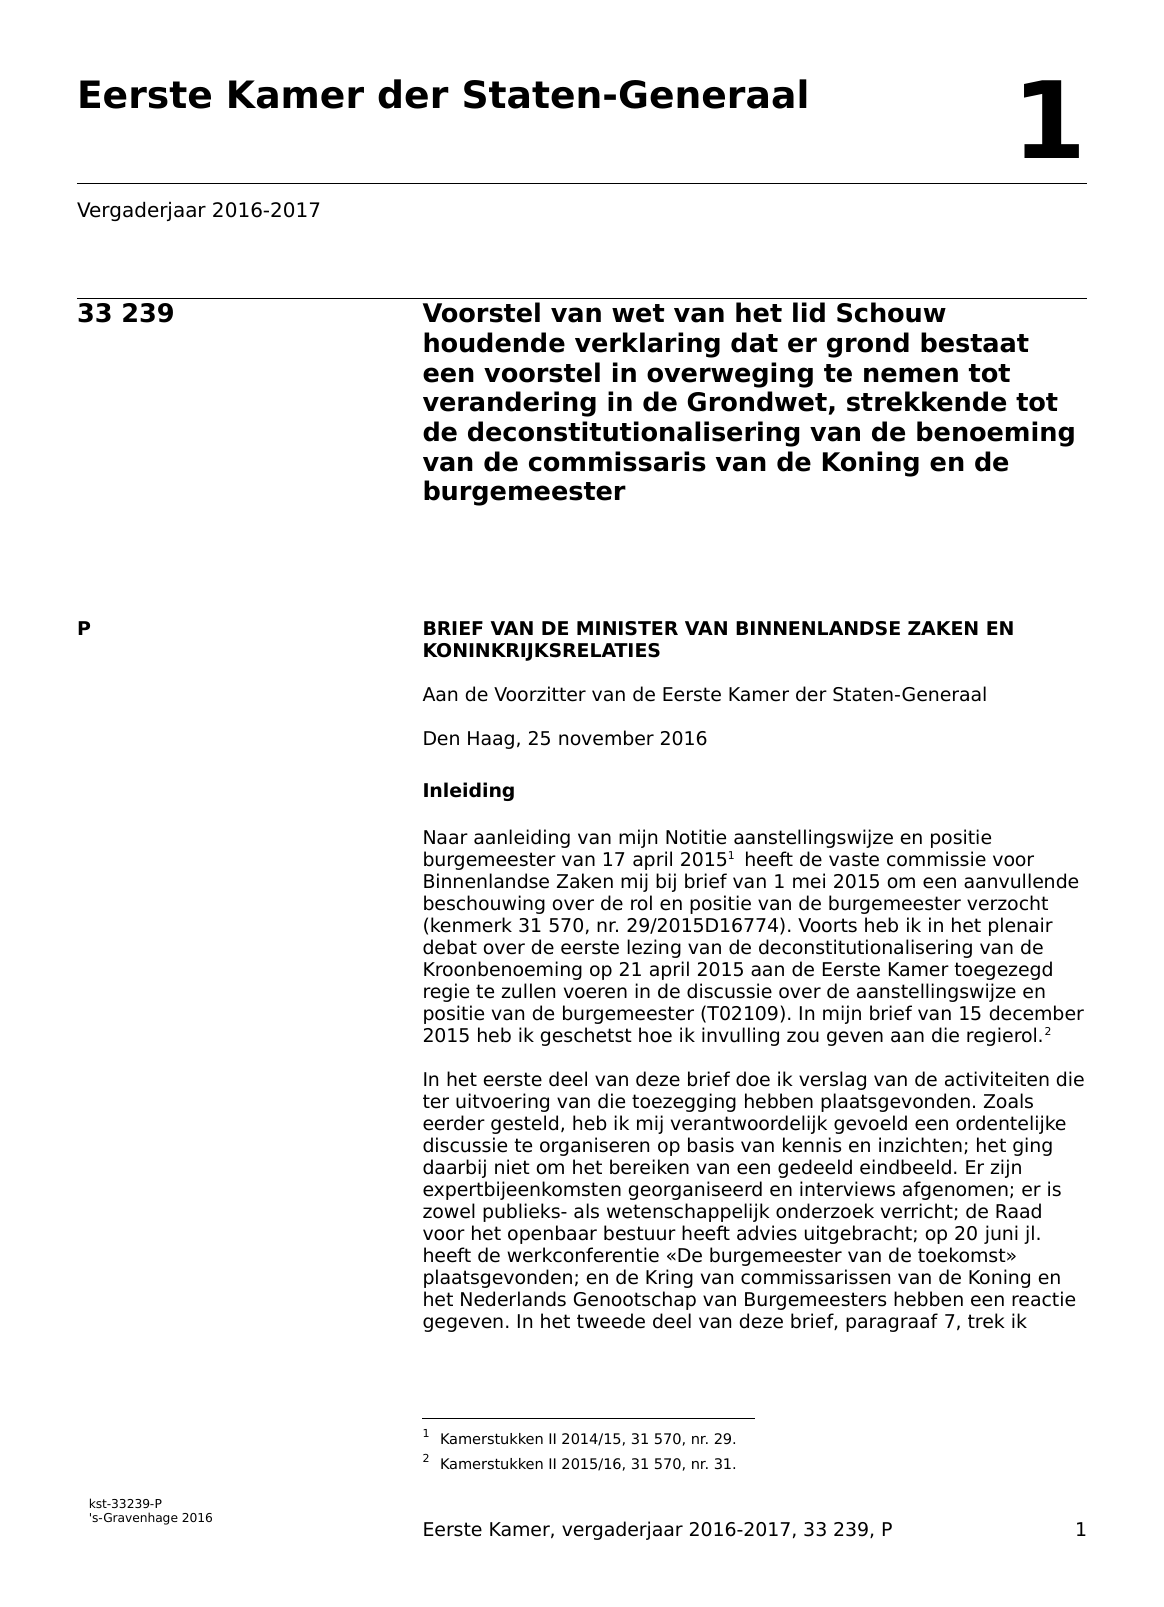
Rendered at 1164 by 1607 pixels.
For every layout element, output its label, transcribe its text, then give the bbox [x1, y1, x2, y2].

text Kamerstukken II 2015/16, 31 570, nr. 31. [422, 1452, 1087, 1474]
subtitle Inleiding [422, 780, 1087, 802]
text Den Haag, 25 november 2016 [422, 728, 1087, 750]
table_cell Vergaderjaar 2016-2017 [77, 184, 1087, 298]
text kst-33239-P [88, 1497, 323, 1511]
text Aan de Voorzitter van de Eerste Kamer der Staten-Generaal [422, 684, 1087, 706]
text Naar aanleiding van mijn Notitie aanstellingswijze en positie burgemeester van 17 april 2015 heeft de vaste commissie voor Binnenlandse Zaken mij bij brief van 1 mei 2015 om een aanvullende beschouwing over de rol en positie van de burgemeester verzocht (kenmerk 31 570, nr. 29/2015D16774). Voorts heb ik in het plenair debat over de eerste lezing van de deconstitutionalisering van de Kroonbenoeming op 21 april 2015 aan de Eerste Kamer toegezegd regie te zullen voeren in de discussie over de aanstellingswijze en positie van de burgemeester (T02109). In mijn brief van 15 december 2015 heb ik geschetst hoe ik invulling zou geven aan die regierol. [422, 827, 1087, 1047]
table_header Eerste Kamer der Staten-Generaal [77, 59, 886, 183]
subtitle 33 239 Voorstel van wet van het lid Schouw houdende verklaring dat er grond bestaat een voorstel in overweging te nemen tot verandering in de Grondwet, strekkende tot de deconstitutionalisering van de benoeming van de commissaris van de Koning en de burgemeester [77, 299, 1087, 507]
text In het eerste deel van deze brief doe ik verslag van de activiteiten die ter uitvoering van die toezegging hebben plaatsgevonden. Zoals eerder gesteld, heb ik mij verantwoordelijk gevoeld een ordentelijke discussie te organiseren op basis van kennis en inzichten; het ging daarbij niet om het bereiken van een gedeeld eindbeeld. Er zijn expertbijeenkomsten georganiseerd en interviews afgenomen; er is zowel publieks- als wetenschappelijk onderzoek verricht; de Raad voor het openbaar bestuur heeft advies uitgebracht; op 20 juni jl. heeft de werkconferentie «De burgemeester van de toekomst» plaatsgevonden; en de Kring van commissarissen van de Koning en het Nederlands Genootschap van Burgemeesters hebben een reactie gegeven. In het tweede deel van deze brief, paragraaf 7, trek ik [422, 1069, 1087, 1333]
text Kamerstukken II 2014/15, 31 570, nr. 29. [422, 1427, 1087, 1449]
text 's-Gravenhage 2016 [88, 1511, 323, 1525]
table_header 1 [886, 59, 1087, 183]
subtitle P BRIEF VAN DE MINISTER VAN BINNENLANDSE ZAKEN EN KONINKRIJKSRELATIES [77, 618, 1087, 662]
